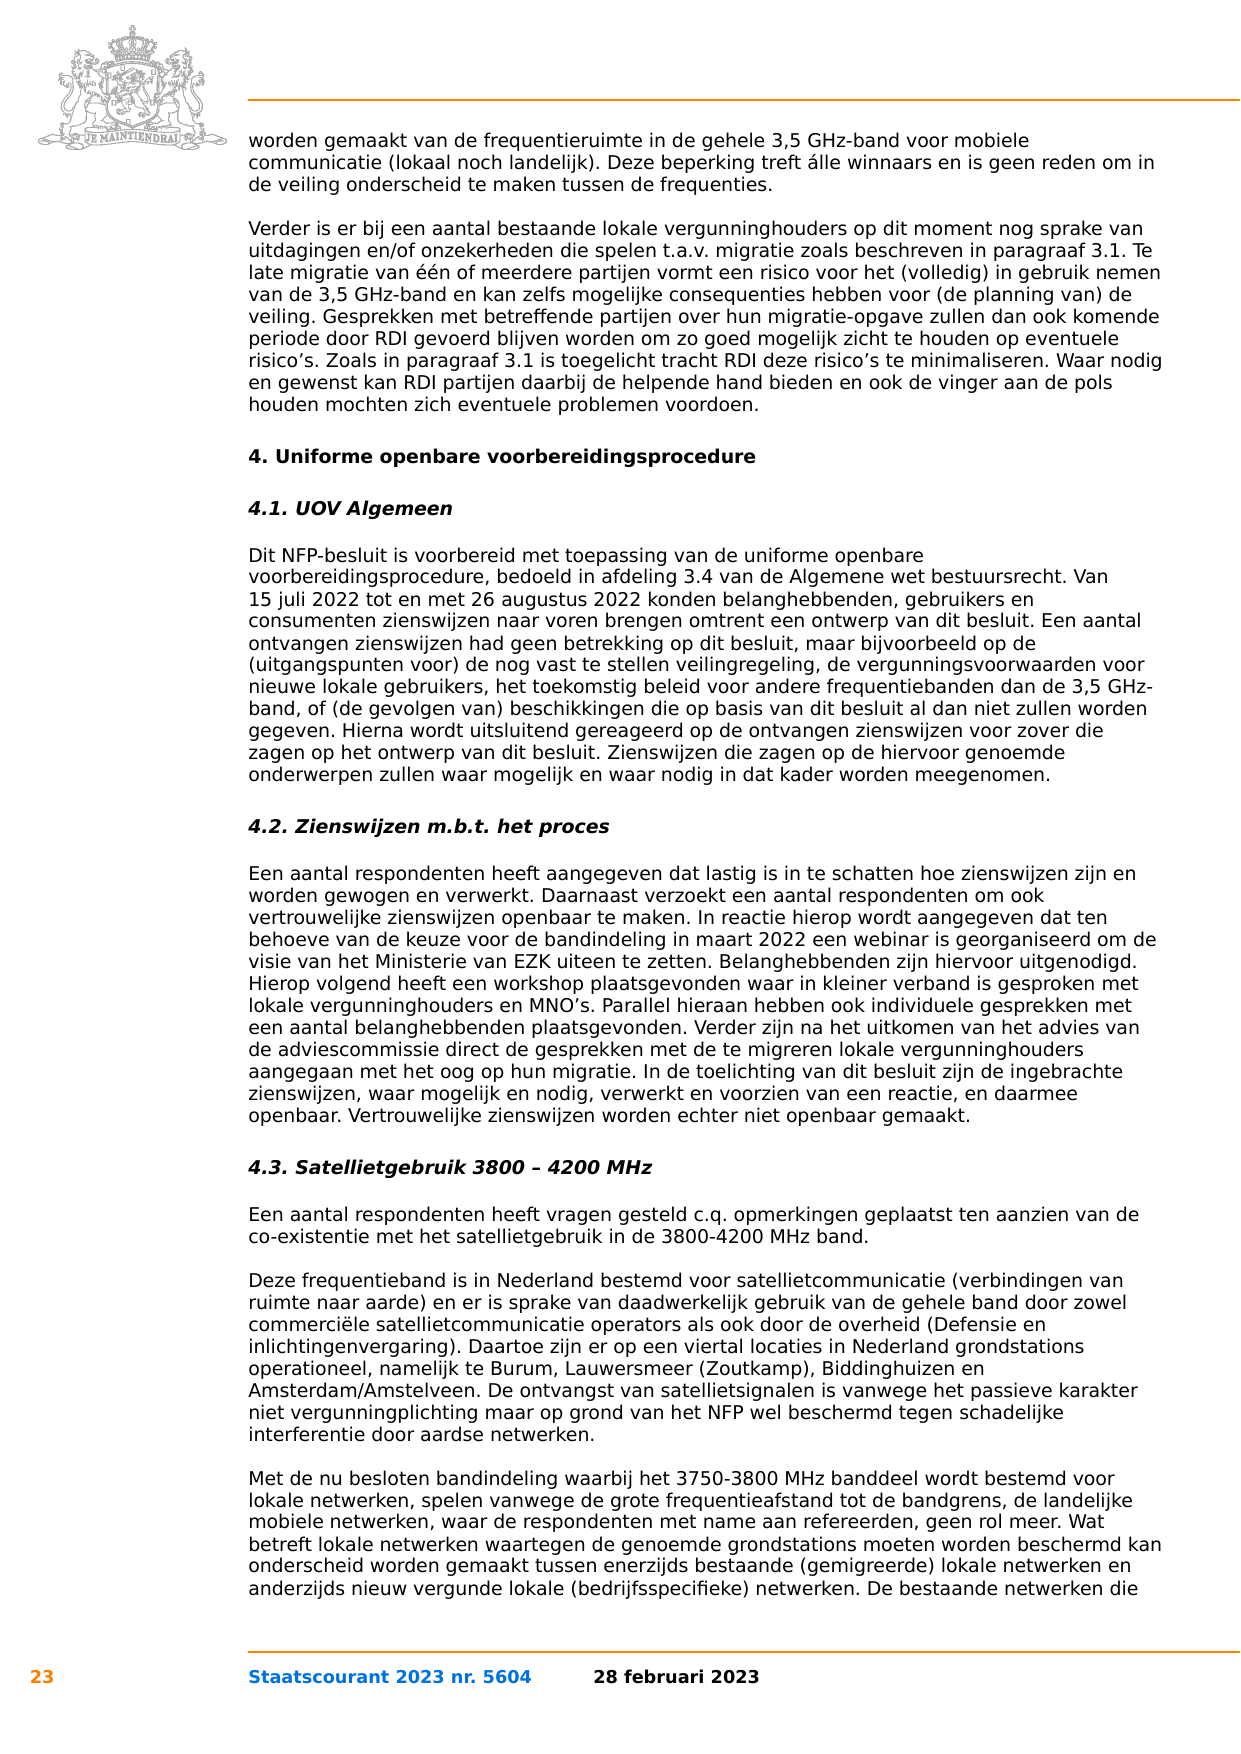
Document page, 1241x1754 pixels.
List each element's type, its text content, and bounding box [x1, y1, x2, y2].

text Een aantal respondenten heeft vragen gesteld c.q. opmerkingen geplaatst ten aanzien van de co-existentie met het satellietgebruik in de 3800-4200 MHz band. [248, 1204, 1163, 1248]
text Dit NFP-besluit is voorbereid met toepassing van de uniforme openbare voorbereidingsprocedure, bedoeld in afdeling 3.4 van de Algemene wet bestuursrecht. Van 15 juli 2022 tot en met 26 augustus 2022 konden belanghebbenden, gebruikers en consumenten zienswijzen naar voren brengen omtrent een ontwerp van dit besluit. Een aantal ontvangen zienswijzen had geen betrekking op dit besluit, maar bijvoorbeeld op de (uitgangspunten voor) de nog vast te stellen veilingregeling, de vergunningsvoorwaarden voor nieuwe lokale gebruikers, het toekomstig beleid voor andere frequentiebanden dan de 3,5 GHz-band, of (de gevolgen van) beschikkingen die op basis van dit besluit al dan niet zullen worden gegeven. Hierna wordt uitsluitend gereageerd op de ontvangen zienswijzen voor zover die zagen op het ontwerp van dit besluit. Zienswijzen die zagen op de hiervoor genoemde onderwerpen zullen waar mogelijk en waar nodig in dat kader worden meegenomen. [248, 544, 1163, 786]
subtitle 4. Uniforme openbare voorbereidingsprocedure [248, 446, 1163, 467]
text Verder is er bij een aantal bestaande lokale vergunninghouders op dit moment nog sprake van uitdagingen en/of onzekerheden die spelen t.a.v. migratie zoals beschreven in paragraaf 3.1. Te late migratie van één of meerdere partijen vormt een risico voor het (volledig) in gebruik nemen van de 3,5 GHz-band en kan zelfs mogelijke consequenties hebben voor (de planning van) de veiling. Gesprekken met betreffende partijen over hun migratie-opgave zullen dan ook komende periode door RDI gevoerd blijven worden om zo goed mogelijk zicht te houden op eventuele risico’s. Zoals in paragraaf 3.1 is toegelicht tracht RDI deze risico’s te minimaliseren. Waar nodig en gewenst kan RDI partijen daarbij de helpende hand bieden en ook de vinger aan de pols houden mochten zich eventuele problemen voordoen. [248, 218, 1163, 416]
picture [38, 25, 227, 150]
text Deze frequentieband is in Nederland bestemd voor satellietcommunicatie (verbindingen van ruimte naar aarde) en er is sprake van daadwerkelijk gebruik van de gehele band door zowel commerciële satellietcommunicatie operators als ook door de overheid (Defensie en inlichtingenvergaring). Daartoe zijn er op een viertal locaties in Nederland grondstations operationeel, namelijk te Burum, Lauwersmeer (Zoutkamp), Biddinghuizen en Amsterdam/Amstelveen. De ontvangst van satellietsignalen is vanwege het passieve karakter niet vergunningplichting maar op grond van het NFP wel beschermd tegen schadelijke interferentie door aardse netwerken. [248, 1270, 1163, 1446]
subtitle 4.3. Satellietgebruik 3800 – 4200 MHz [248, 1157, 1163, 1179]
subtitle 4.2. Zienswijzen m.b.t. het proces [248, 816, 1163, 838]
subtitle 4.1. UOV Algemeen [248, 497, 1163, 519]
text worden gemaakt van de frequentieruimte in de gehele 3,5 GHz-band voor mobiele communicatie (lokaal noch landelijk). Deze beperking treft álle winnaars en is geen reden om in de veiling onderscheid te maken tussen de frequenties. [248, 130, 1163, 196]
text Een aantal respondenten heeft aangegeven dat lastig is in te schatten hoe zienswijzen zijn en worden gewogen en verwerkt. Daarnaast verzoekt een aantal respondenten om ook vertrouwelijke zienswijzen openbaar te maken. In reactie hierop wordt aangegeven dat ten behoeve van de keuze voor de bandindeling in maart 2022 een webinar is georganiseerd om de visie van het Ministerie van EZK uiteen te zetten. Belanghebbenden zijn hiervoor uitgenodigd. Hierop volgend heeft een workshop plaatsgevonden waar in kleiner verband is gesproken met lokale vergunninghouders en MNO’s. Parallel hieraan hebben ook individuele gesprekken met een aantal belanghebbenden plaatsgevonden. Verder zijn na het uitkomen van het advies van de adviescommissie direct de gesprekken met de te migreren lokale vergunninghouders aangegaan met het oog op hun migratie. In de toelichting van dit besluit zijn de ingebrachte zienswijzen, waar mogelijk en nodig, verwerkt en voorzien van een reactie, en daarmee openbaar. Vertrouwelijke zienswijzen worden echter niet openbaar gemaakt. [248, 863, 1163, 1127]
text Met de nu besloten bandindeling waarbij het 3750-3800 MHz banddeel wordt bestemd voor lokale netwerken, spelen vanwege de grote frequentieafstand tot de bandgrens, de landelijke mobiele netwerken, waar de respondenten met name aan refereerden, geen rol meer. Wat betreft lokale netwerken waartegen de genoemde grondstations moeten worden beschermd kan onderscheid worden gemaakt tussen enerzijds bestaande (gemigreerde) lokale netwerken en anderzijds nieuw vergunde lokale (bedrijfsspecifieke) netwerken. De bestaande netwerken die [248, 1467, 1163, 1599]
